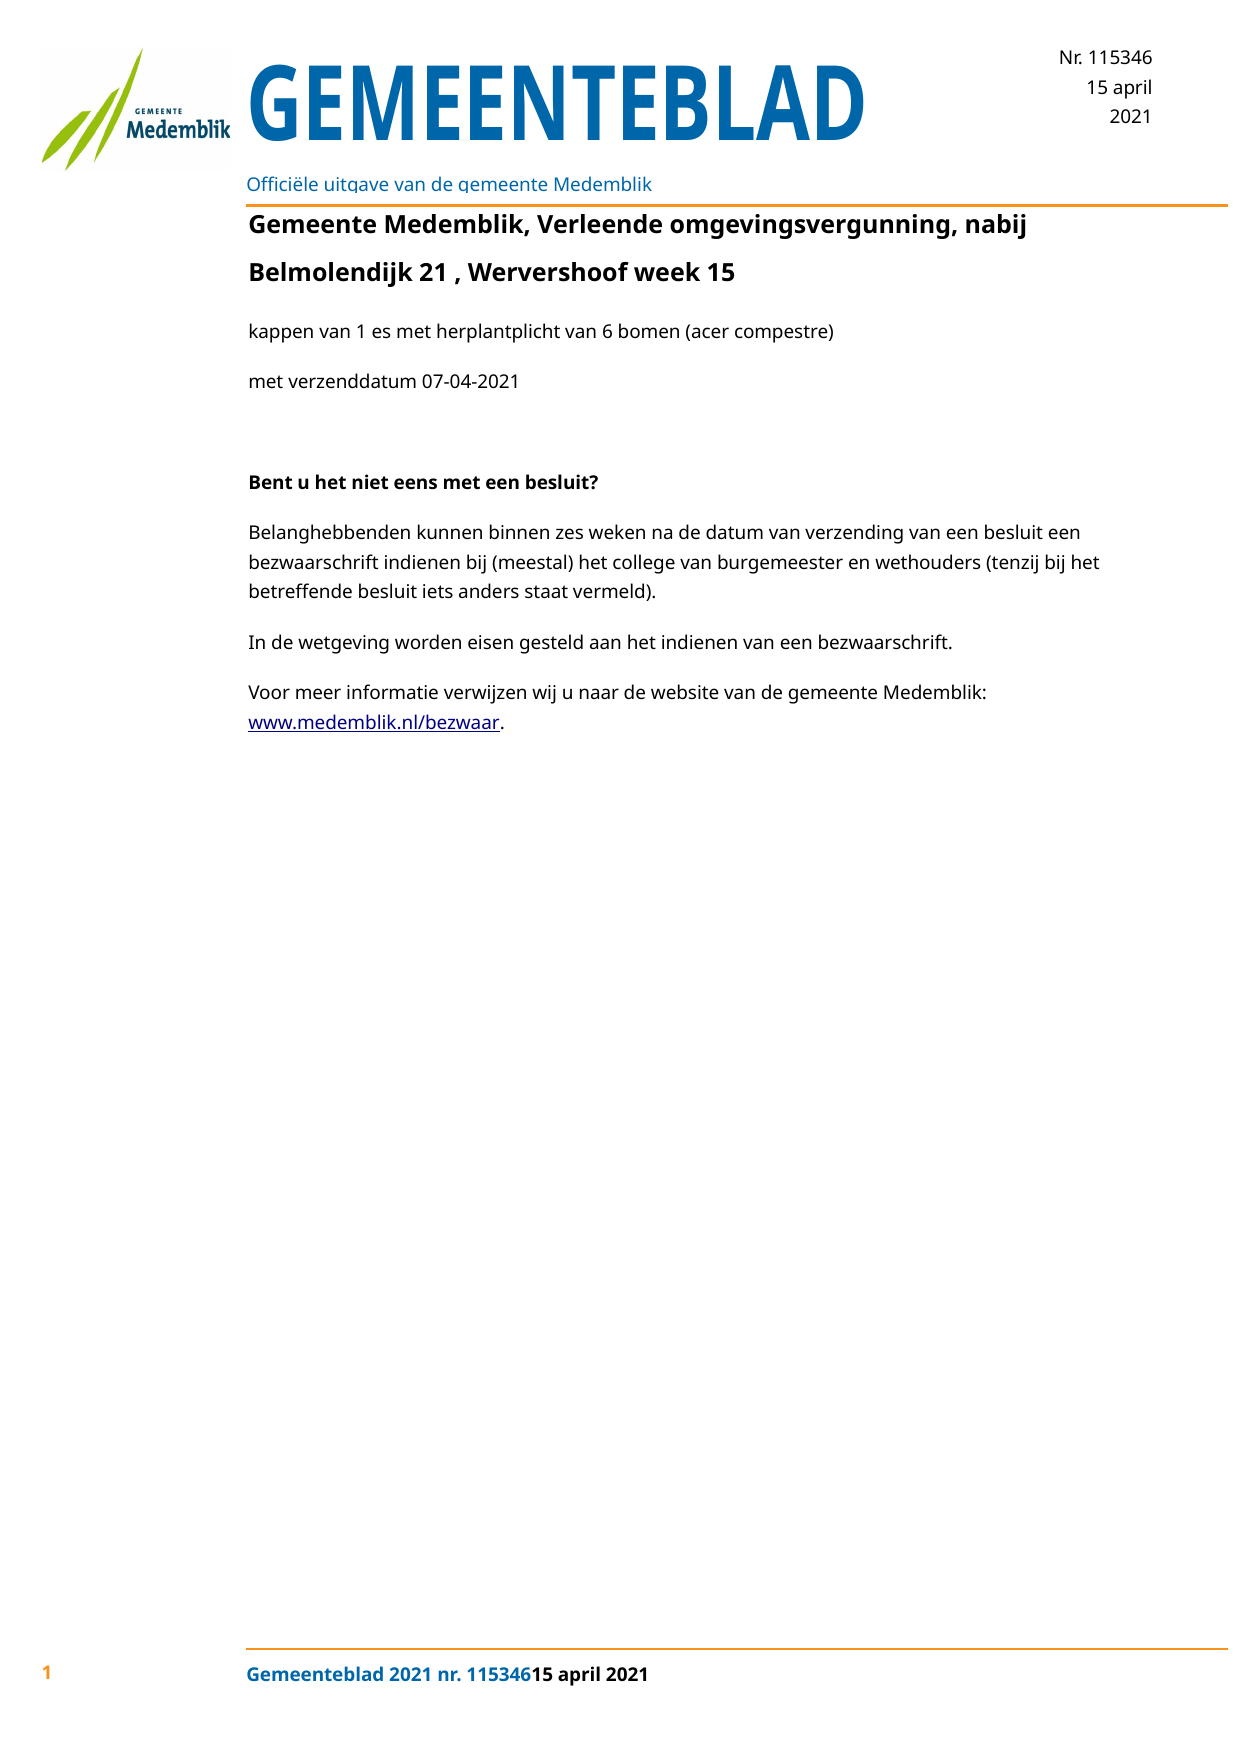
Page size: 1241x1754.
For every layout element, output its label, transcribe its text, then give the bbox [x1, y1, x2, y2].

text met verzenddatum 07-04-2021 [248, 368, 1152, 394]
picture [41, 47, 231, 172]
text Bent u het niet eens met een besluit? [248, 469, 1152, 495]
text kappen van 1 es met herplantplicht van 6 bomen (acer compestre) [248, 318, 1152, 344]
text Voor meer informatie verwijzen wij u naar de website van de gemeente Medemblik: www.medemblik.nl/bezwaar. [248, 679, 1152, 735]
text In de wetgeving worden eisen gesteld aan het indienen van een bezwaarschrift. [248, 629, 1152, 655]
text Gemeente Medemblik, Verleende omgevingsvergunning, nabij Belmolendijk 21 , Wervershoof week 15 [248, 207, 1152, 288]
text Belanghebbenden kunnen binnen zes weken na de datum van verzending van een besluit een bezwaarschrift indienen bij (meestal) het college van burgemeester en wethouders (tenzij bij het betreffende besluit iets anders staat vermeld). [248, 519, 1152, 604]
